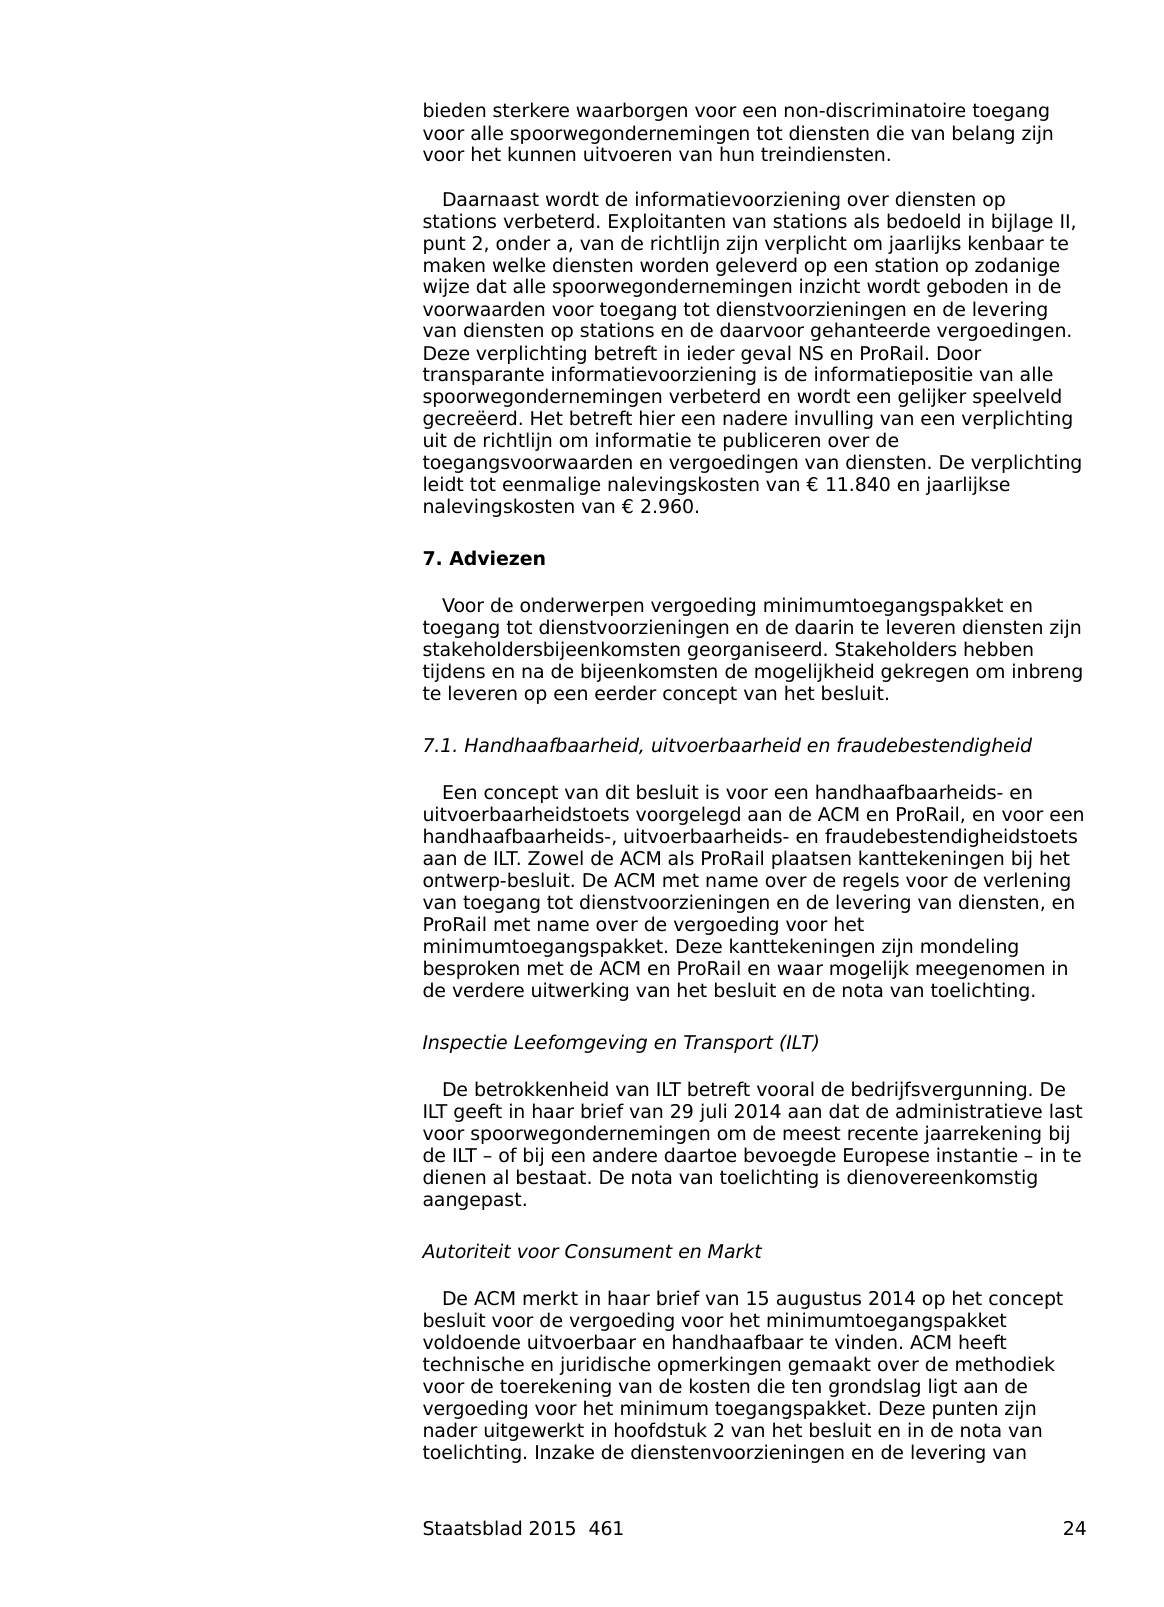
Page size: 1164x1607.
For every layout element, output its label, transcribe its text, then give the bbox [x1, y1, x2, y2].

subtitle 7.1. Handhaafbaarheid, uitvoerbaarheid en fraudebestendigheid [422, 735, 1087, 757]
subtitle Inspectie Leefomgeving en Transport (ILT) [422, 1032, 1087, 1054]
text Een concept van dit besluit is voor een handhaafbaarheids- en uitvoerbaarheidstoets voorgelegd aan de ACM en ProRail, en voor een handhaafbaarheids-, uitvoerbaarheids- en fraudebestendigheidstoets aan de ILT. Zowel de ACM als ProRail plaatsen kanttekeningen bij het ontwerp-besluit. De ACM met name over de regels voor de verlening van toegang tot dienstvoorzieningen en de levering van diensten, en ProRail met name over de vergoeding voor het minimumtoegangspakket. Deze kanttekeningen zijn mondeling besproken met de ACM en ProRail en waar mogelijk meegenomen in de verdere uitwerking van het besluit en de nota van toelichting. [422, 782, 1087, 1002]
subtitle Autoriteit voor Consument en Markt [422, 1241, 1087, 1263]
text Daarnaast wordt de informatievoorziening over diensten op stations verbeterd. Exploitanten van stations als bedoeld in bijlage II, punt 2, onder a, van de richtlijn zijn verplicht om jaarlijks kenbaar te maken welke diensten worden geleverd op een station op zodanige wijze dat alle spoorwegondernemingen inzicht wordt geboden in de voorwaarden voor toegang tot dienstvoorzieningen en de levering van diensten op stations en de daarvoor gehanteerde vergoedingen. Deze verplichting betreft in ieder geval NS en ProRail. Door transparante informatievoorziening is de informatiepositie van alle spoorwegondernemingen verbeterd en wordt een gelijker speelveld gecreëerd. Het betreft hier een nadere invulling van een verplichting uit de richtlijn om informatie te publiceren over de toegangsvoorwaarden en vergoedingen van diensten. De verplichting leidt tot eenmalige nalevingskosten van € 11.840 en jaarlijkse nalevingskosten van € 2.960. [422, 188, 1087, 518]
subtitle 7. Adviezen [422, 548, 1087, 570]
text Voor de onderwerpen vergoeding minimumtoegangspakket en toegang tot dienstvoorzieningen en de daarin te leveren diensten zijn stakeholdersbijeenkomsten georganiseerd. Stakeholders hebben tijdens en na de bijeenkomsten de mogelijkheid gekregen om inbreng te leveren op een eerder concept van het besluit. [422, 595, 1087, 705]
text De ACM merkt in haar brief van 15 augustus 2014 op het concept besluit voor de vergoeding voor het minimumtoegangspakket voldoende uitvoerbaar en handhaafbaar te vinden. ACM heeft technische en juridische opmerkingen gemaakt over de methodiek voor de toerekening van de kosten die ten grondslag ligt aan de vergoeding voor het minimum toegangspakket. Deze punten zijn nader uitgewerkt in hoofdstuk 2 van het besluit en in de nota van toelichting. Inzake de dienstenvoorzieningen en de levering van [422, 1288, 1087, 1463]
text De betrokkenheid van ILT betreft vooral de bedrijfsvergunning. De ILT geeft in haar brief van 29 juli 2014 aan dat de administratieve last voor spoorwegondernemingen om de meest recente jaarrekening bij de ILT – of bij een andere daartoe bevoegde Europese instantie – in te dienen al bestaat. De nota van toelichting is dienovereenkomstig aangepast. [422, 1079, 1087, 1211]
text bieden sterkere waarborgen voor een non-discriminatoire toegang voor alle spoorwegondernemingen tot diensten die van belang zijn voor het kunnen uitvoeren van hun treindiensten. [422, 100, 1087, 166]
